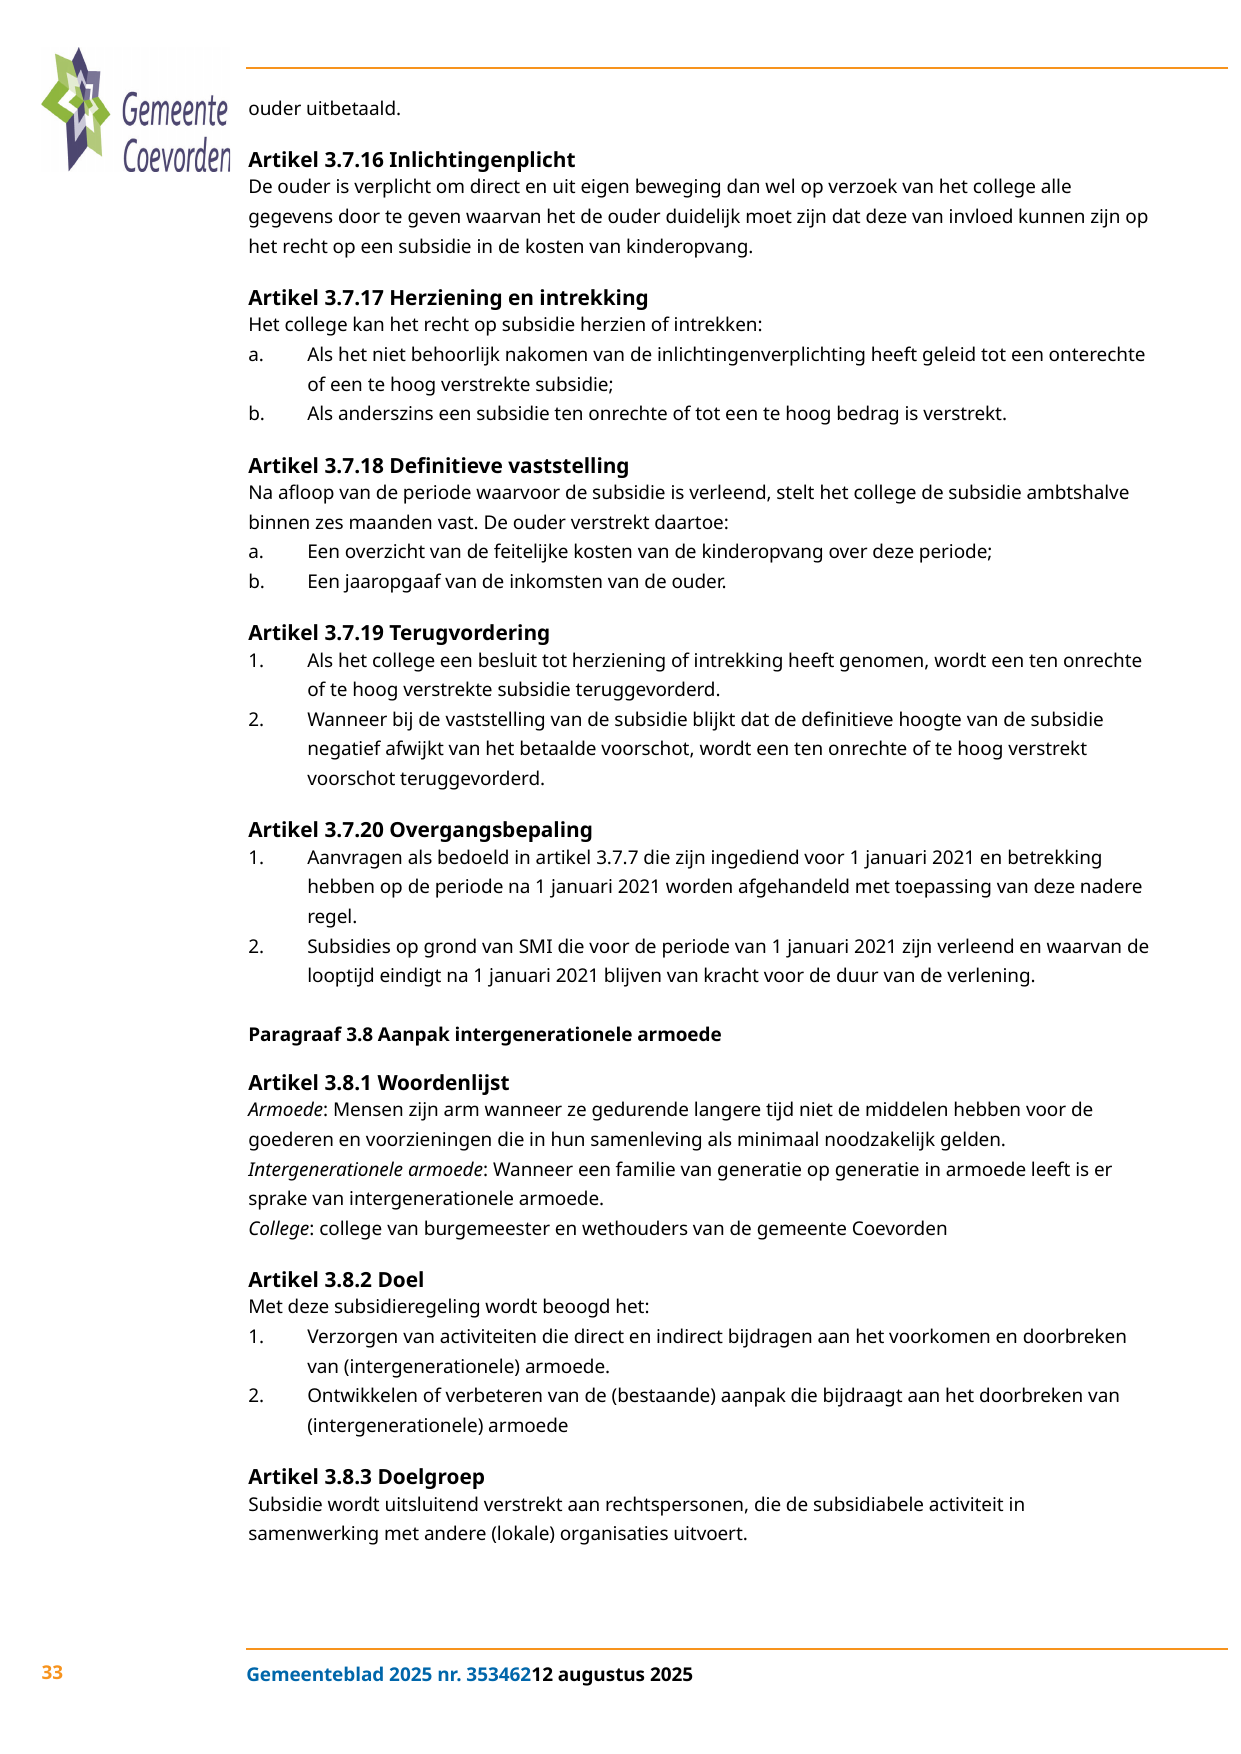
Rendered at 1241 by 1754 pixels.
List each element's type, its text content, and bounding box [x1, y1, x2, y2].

text De ouder is verplicht om direct en uit eigen beweging dan wel op verzoek van het college alle gegevens door te geven waarvan het de ouder duidelijk moet zijn dat deze van invloed kunnen zijn op het recht op een subsidie in de kosten van kinderopvang. [248, 174, 1152, 258]
text Artikel 3.7.18 Definitieve vaststelling [248, 451, 1152, 479]
text Na afloop van de periode waarvoor de subsidie is verleend, stelt het college de subsidie ambtshalve binnen zes maanden vast. De ouder verstrekt daartoe: [248, 479, 1152, 534]
list Verzorgen van activiteiten die direct en indirect bijdragen aan het voorkomen en doorbreken van (intergenerationele) armoede. [248, 1323, 1152, 1379]
text Artikel 3.7.16 Inlichtingenplicht [248, 145, 1152, 174]
text Subsidie wordt uitsluitend verstrekt aan rechtspersonen, die de subsidiabele activiteit in samenwerking met andere (lokale) organisaties uitvoert. [248, 1491, 1152, 1546]
text ouder uitbetaald. [248, 95, 1152, 121]
text Artikel 3.7.17 Herziening en intrekking [248, 283, 1152, 312]
text Met deze subsidieregeling wordt beoogd het: [248, 1294, 1152, 1319]
text Artikel 3.7.19 Terugvordering [248, 618, 1152, 647]
text College: college van burgemeester en wethouders van de gemeente Coevorden [248, 1215, 1152, 1241]
text Artikel 3.8.3 Doelgroep [248, 1462, 1152, 1491]
text Armoede: Mensen zijn arm wanneer ze gedurende langere tijd niet de middelen hebben voor de goederen en voorzieningen die in hun samenleving als minimaal noodzakelijk gelden. [248, 1097, 1152, 1152]
list Een jaaropgaaf van de inkomsten van de ouder. [248, 568, 1152, 594]
text Artikel 3.8.1 Woordenlijst [248, 1068, 1152, 1097]
text Paragraaf 3.8 Aanpak intergenerationele armoede [248, 1022, 1152, 1047]
text Artikel 3.8.2 Doel [248, 1265, 1152, 1294]
list Ontwikkelen of verbeteren van de (bestaande) aanpak die bijdraagt aan het doorbreken van (intergenerationele) armoede [248, 1382, 1152, 1438]
text Artikel 3.7.20 Overgangsbepaling [248, 816, 1152, 844]
list Een overzicht van de feitelijke kosten van de kinderopvang over deze periode; [248, 538, 1152, 564]
text Het college kan het recht op subsidie herzien of intrekken: [248, 312, 1152, 337]
list Subsidies op grond van SMI die voor de periode van 1 januari 2021 zijn verleend en waarvan de looptijd eindigt na 1 januari 2021 blijven van kracht voor de duur van de verlening. [248, 933, 1152, 988]
list Als anderszins een subsidie ten onrechte of tot een te hoog bedrag is verstrekt. [248, 400, 1152, 426]
list Als het college een besluit tot herziening of intrekking heeft genomen, wordt een ten onrechte of te hoog verstrekte subsidie teruggevorderd. [248, 647, 1152, 702]
picture [41, 47, 231, 172]
list Als het niet behoorlijk nakomen van de inlichtingenverplichting heeft geleid tot een onterechte of een te hoog verstrekte subsidie; [248, 341, 1152, 397]
list Aanvragen als bedoeld in artikel 3.7.7 die zijn ingediend voor 1 januari 2021 en betrekking hebben op de periode na 1 januari 2021 worden afgehandeld met toepassing van deze nadere regel. [248, 844, 1152, 929]
list Wanneer bij de vaststelling van de subsidie blijkt dat de definitieve hoogte van de subsidie negatief afwijkt van het betaalde voorschot, wordt een ten onrechte of te hoog verstrekt voorschot teruggevorderd. [248, 706, 1152, 791]
text Intergenerationele armoede: Wanneer een familie van generatie op generatie in armoede leeft is er sprake van intergenerationele armoede. [248, 1156, 1152, 1211]
